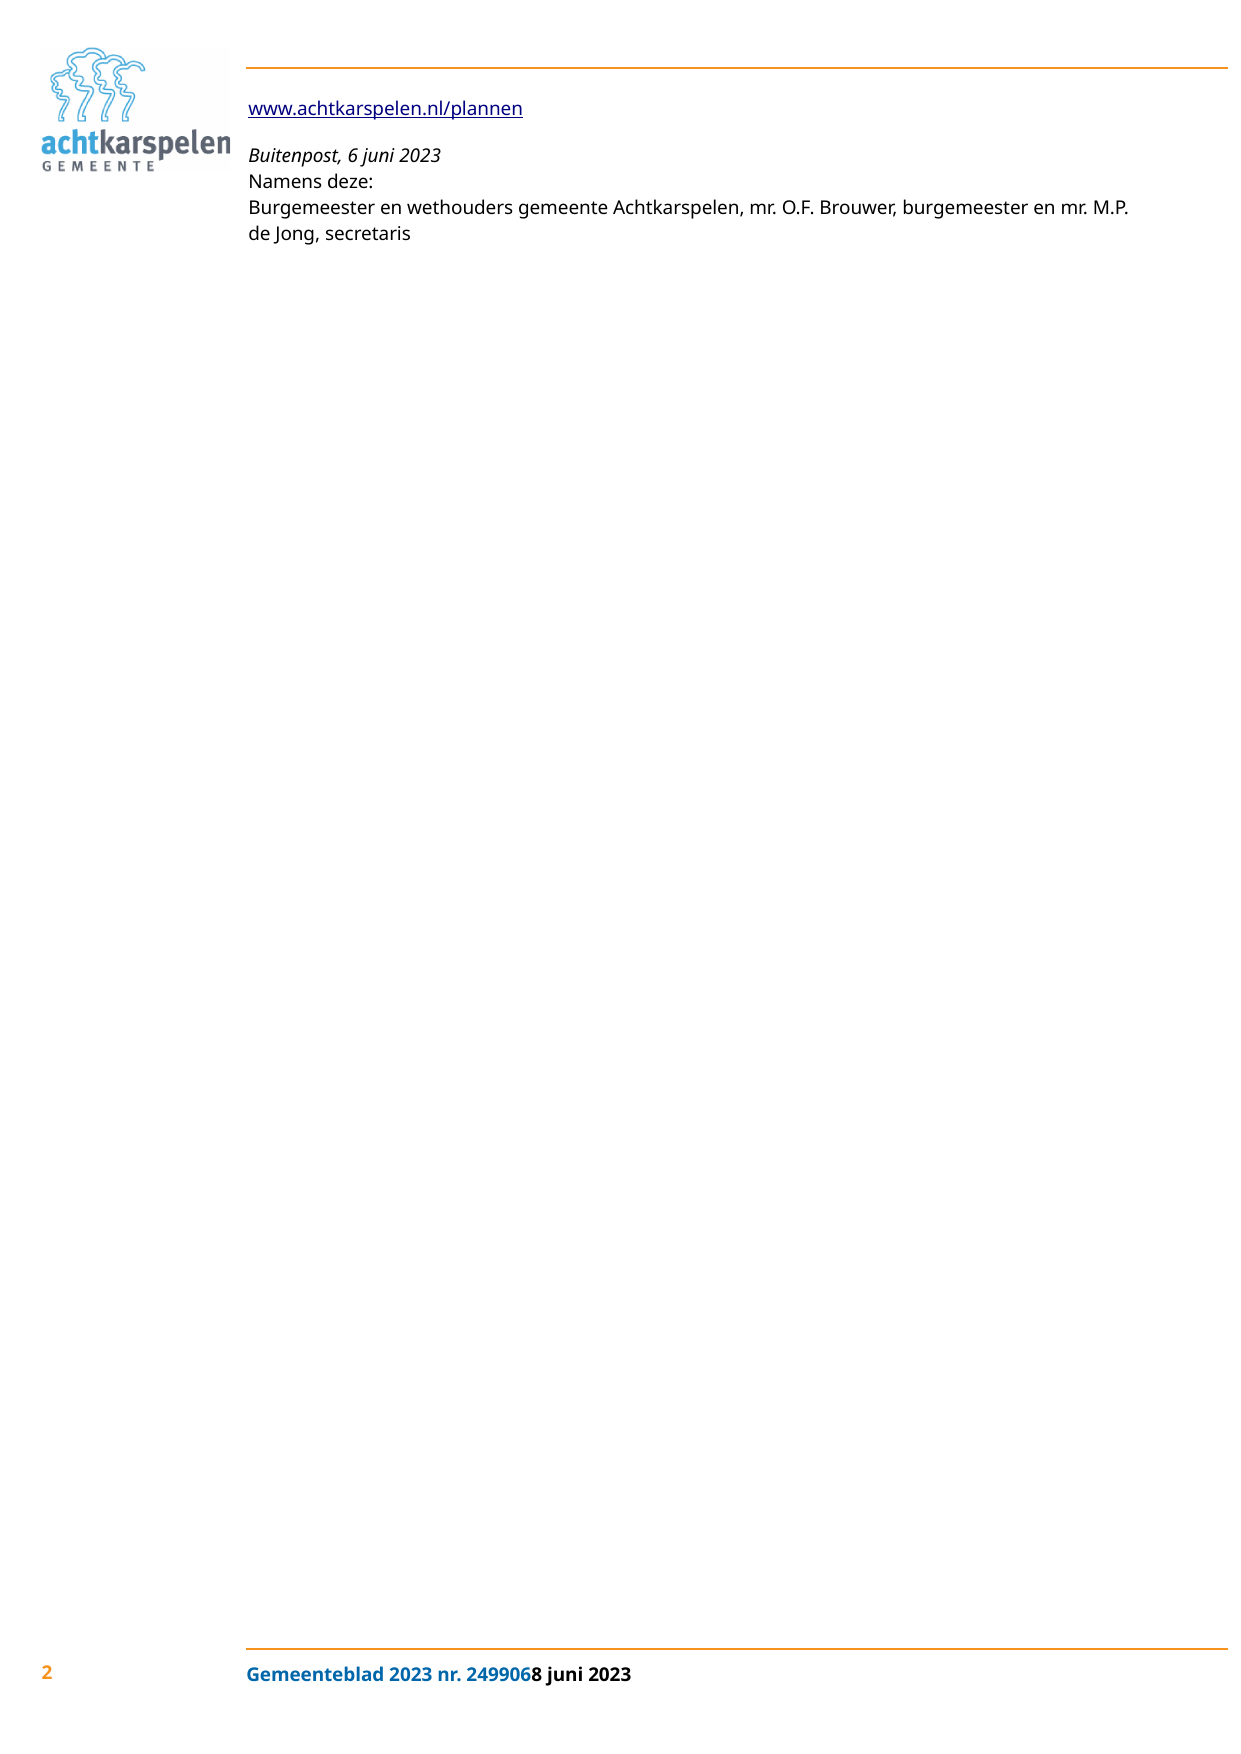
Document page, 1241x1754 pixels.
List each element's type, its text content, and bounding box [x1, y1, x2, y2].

text Burgemeester en wethouders gemeente Achtkarspelen, mr. O.F. Brouwer, burgemeester en mr. M.P. de Jong, secretaris [248, 194, 1152, 246]
text Namens deze: [248, 168, 1152, 194]
text Buitenpost, 6 juni 2023 [248, 143, 1152, 168]
picture [41, 47, 231, 172]
text www.achtkarspelen.nl/plannen [248, 95, 1152, 121]
